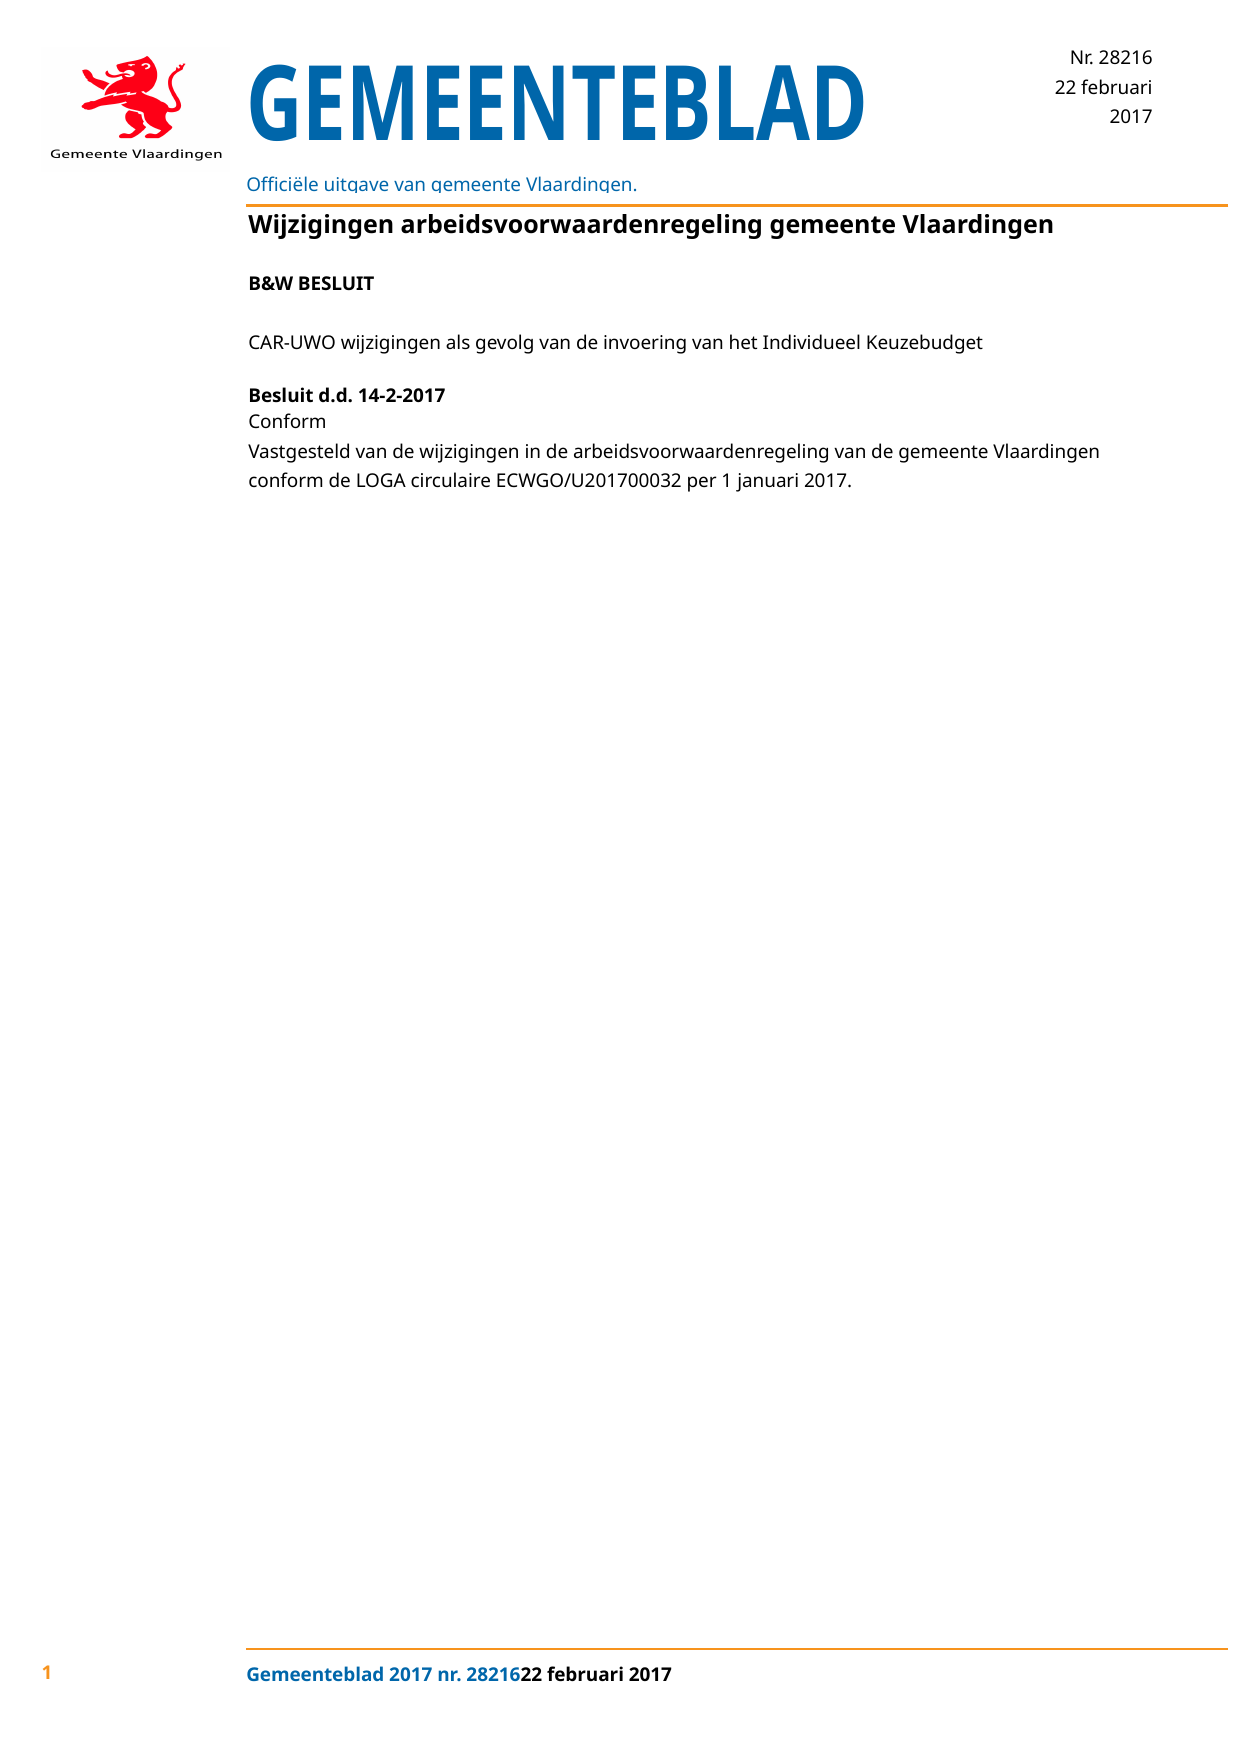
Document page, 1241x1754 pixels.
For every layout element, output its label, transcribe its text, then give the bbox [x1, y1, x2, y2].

text Vastgesteld van de wijzigingen in de arbeidsvoorwaardenregeling van de gemeente Vlaardingen conform de LOGA circulaire ECWGO/U201700032 per 1 januari 2017. [248, 438, 1152, 493]
text B&W BESLUIT [248, 270, 1152, 296]
picture [41, 47, 231, 172]
text Besluit d.d. 14-2-2017 [248, 380, 1152, 408]
text CAR-UWO wijzigingen als gevolg van de invoering van het Individueel Keuzebudget [248, 329, 1152, 355]
text Wijzigingen arbeidsvoorwaardenregeling gemeente Vlaardingen [248, 207, 1152, 241]
text Conform [248, 408, 1152, 434]
